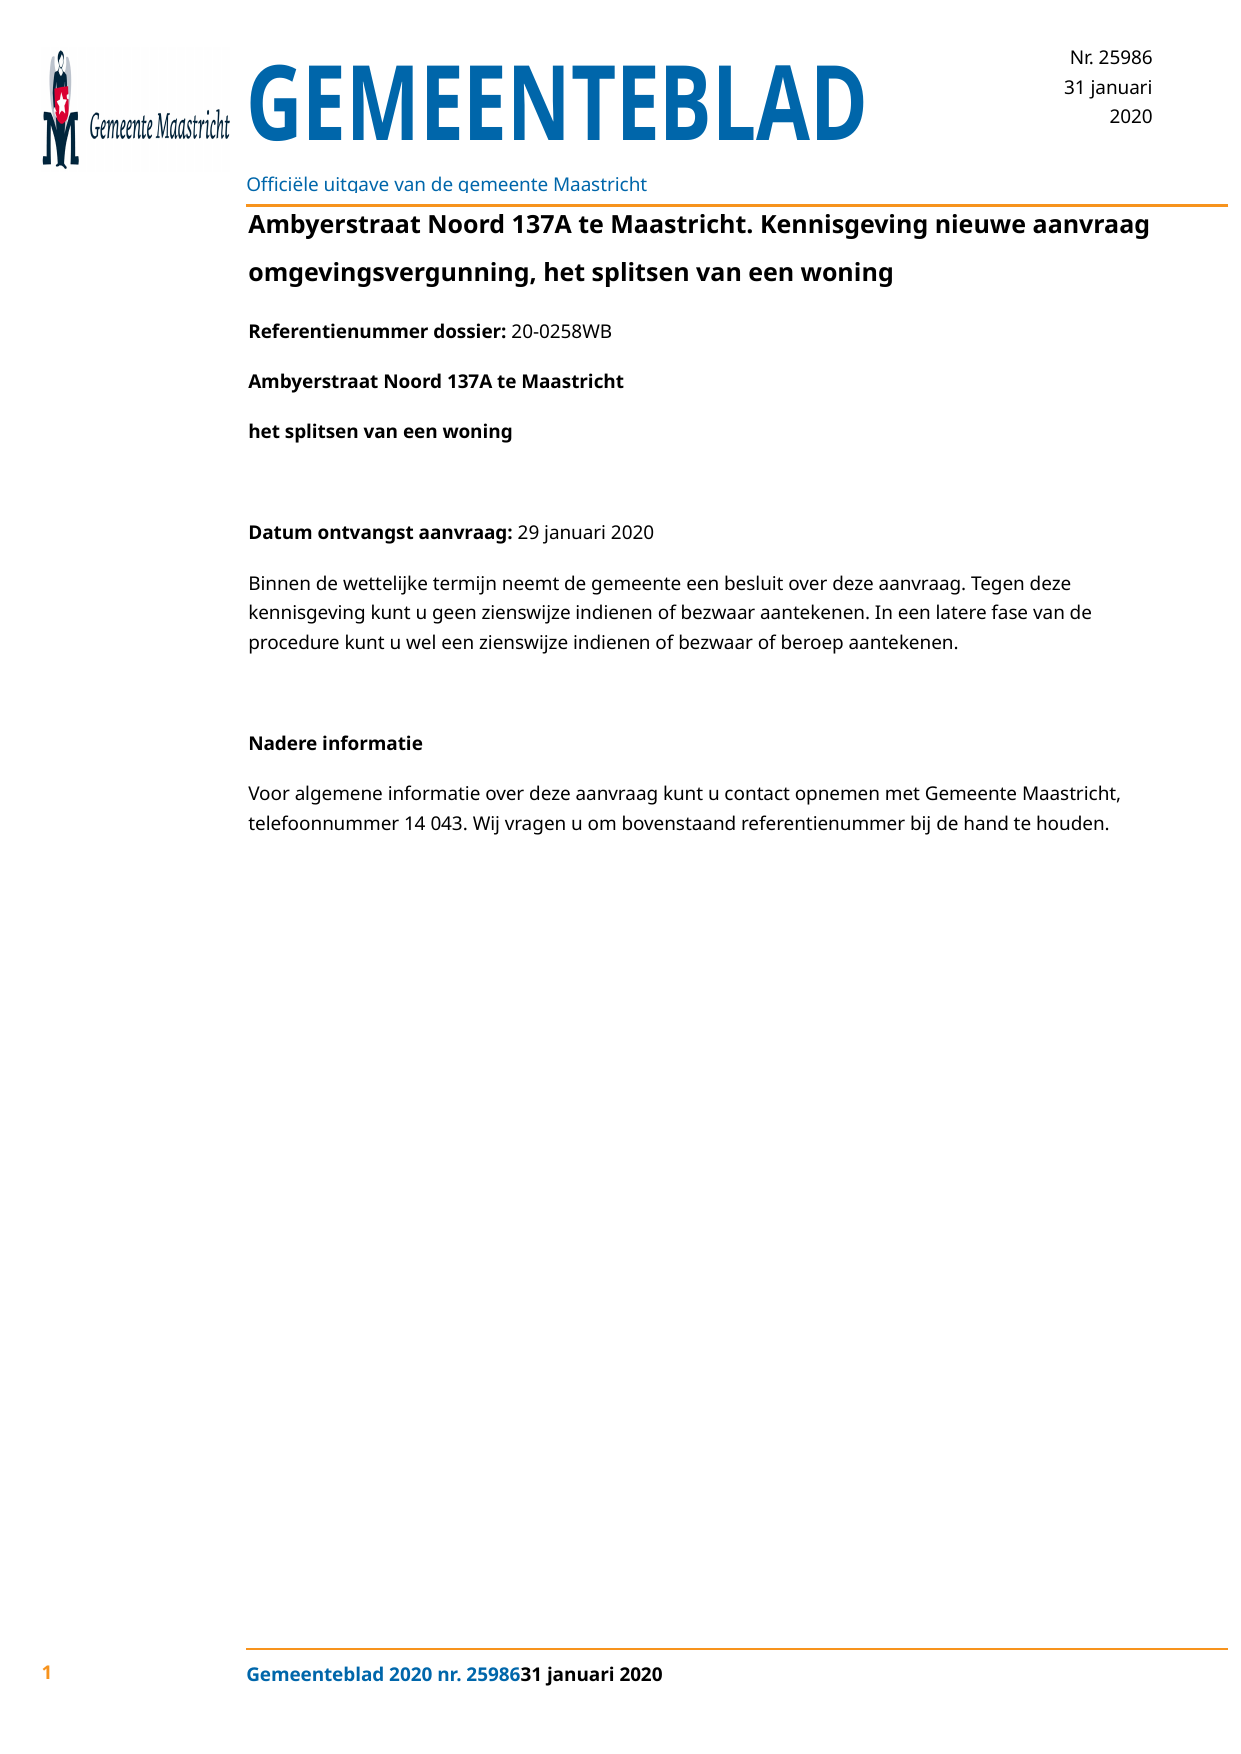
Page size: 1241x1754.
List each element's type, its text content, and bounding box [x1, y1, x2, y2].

text Nadere informatie [248, 730, 1152, 756]
text Binnen de wettelijke termijn neemt de gemeente een besluit over deze aanvraag. Tegen deze kennisgeving kunt u geen zienswijze indienen of bezwaar aantekenen. In een latere fase van de procedure kunt u wel een zienswijze indienen of bezwaar of beroep aantekenen. [248, 570, 1152, 655]
text Voor algemene informatie over deze aanvraag kunt u contact opnemen met Gemeente Maastricht, telefoonnummer 14 043. Wij vragen u om bovenstaand referentienummer bij de hand te houden. [248, 780, 1152, 836]
text Datum ontvangst aanvraag: 29 januari 2020 [248, 519, 1152, 545]
text het splitsen van een woning [248, 419, 1152, 444]
picture [41, 47, 231, 172]
text Ambyerstraat Noord 137A te Maastricht [248, 368, 1152, 394]
text Referentienummer dossier: 20-0258WB [248, 318, 1152, 344]
text Ambyerstraat Noord 137A te Maastricht. Kennisgeving nieuwe aanvraag omgevingsvergunning, het splitsen van een woning [248, 207, 1152, 288]
